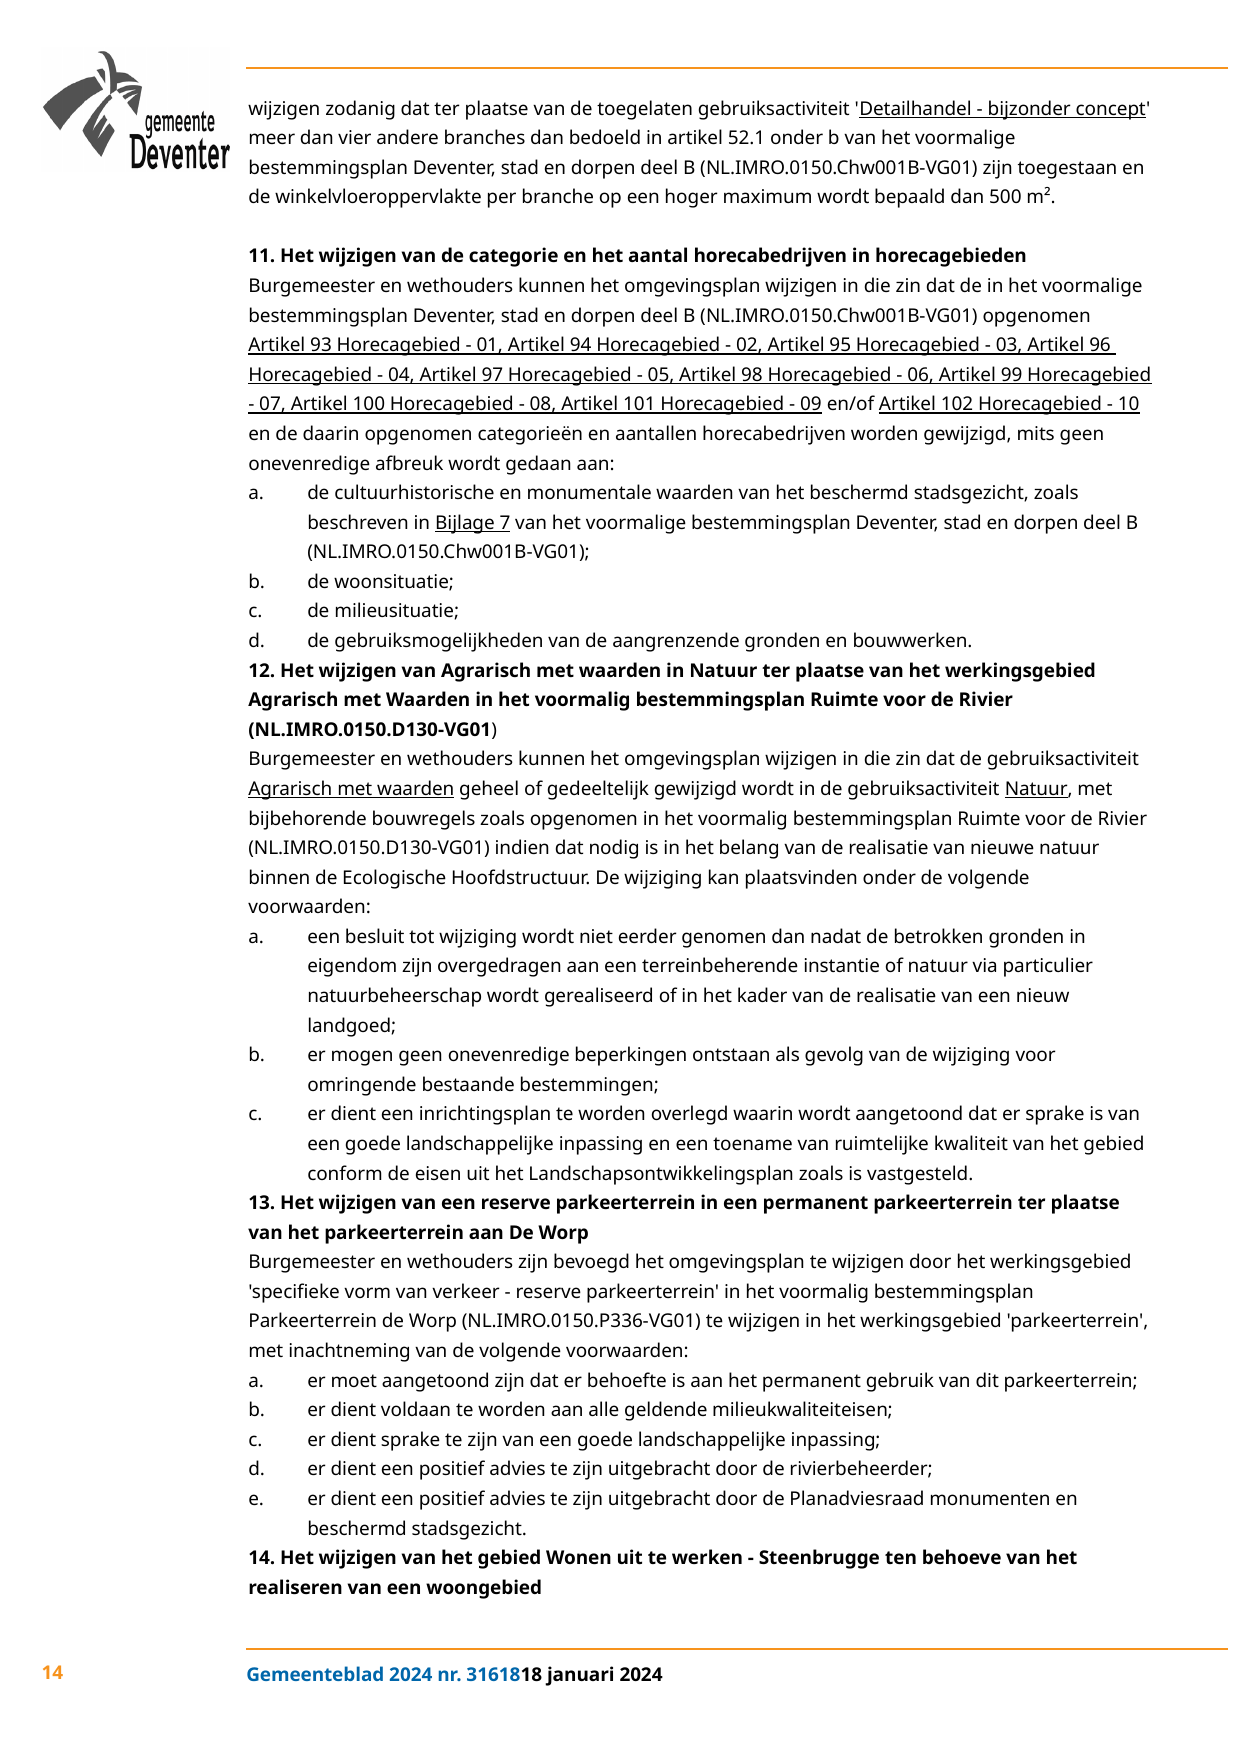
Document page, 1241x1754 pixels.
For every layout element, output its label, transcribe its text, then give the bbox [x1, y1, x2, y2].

text wijzigen zodanig dat ter plaatse van de toegelaten gebruiksactiviteit 'Detailhandel - bijzonder concept' meer dan vier andere branches dan bedoeld in artikel 52.1 onder b van het voormalige bestemmingsplan Deventer, stad en dorpen deel B (NL.IMRO.0150.Chw001B-VG01) zijn toegestaan en de winkelvloeroppervlakte per branche op een hoger maximum wordt bepaald dan 500 m². [248, 95, 1152, 209]
text 13. Het wijzigen van een reserve parkeerterrein in een permanent parkeerterrein ter plaatse van het parkeerterrein aan De Worp [248, 1189, 1152, 1245]
text 14. Het wijzigen van het gebied Wonen uit te werken - Steenbrugge ten behoeve van het realiseren van een woongebied [248, 1544, 1152, 1600]
list er moet aangetoond zijn dat er behoefte is aan het permanent gebruik van dit parkeerterrein; [248, 1367, 1152, 1393]
text - 07, Artikel 100 Horecagebied - 08, Artikel 101 Horecagebied - 09 en/of Artikel 102 Horecagebied - 10 en de daarin opgenomen categorieën en aantallen horecabedrijven worden gewijzigd, mits geen onevenredige afbreuk wordt gedaan aan: [248, 384, 1152, 476]
list de cultuurhistorische en monumentale waarden van het beschermd stadsgezicht, zoals beschreven in Bijlage 7 van het voormalige bestemmingsplan Deventer, stad en dorpen deel B (NL.IMRO.0150.Chw001B-VG01); [248, 479, 1152, 564]
text Burgemeester en wethouders zijn bevoegd het omgevingsplan te wijzigen door het werkingsgebied 'specifieke vorm van verkeer - reserve parkeerterrein' in het voormalig bestemmingsplan Parkeerterrein de Worp (NL.IMRO.0150.P336-VG01) te wijzigen in het werkingsgebied 'parkeerterrein', met inachtneming van de volgende voorwaarden: [248, 1248, 1152, 1363]
text Burgemeester en wethouders kunnen het omgevingsplan wijzigen in die zin dat de in het voormalige bestemmingsplan Deventer, stad en dorpen deel B (NL.IMRO.0150.Chw001B-VG01) opgenomen Artikel 93 Horecagebied - 01, Artikel 94 Horecagebied - 02, Artikel 95 Horecagebied - 03, Artikel 96 Horecagebied - 04, Artikel 97 Horecagebied - 05, Artikel 98 Horecagebied - 06, Artikel 99 Horecagebied [248, 272, 1152, 383]
list een besluit tot wijziging wordt niet eerder genomen dan nadat de betrokken gronden in eigendom zijn overgedragen aan een terreinbeherende instantie of natuur via particulier natuurbeheerschap wordt gerealiseerd of in het kader van de realisatie van een nieuw landgoed; [248, 923, 1152, 1038]
list de gebruiksmogelijkheden van de aangrenzende gronden en bouwwerken. [248, 627, 1152, 653]
list er dient een inrichtingsplan te worden overlegd waarin wordt aangetoond dat er sprake is van een goede landschappelijke inpassing en een toename van ruimtelijke kwaliteit van het gebied conform de eisen uit het Landschapsontwikkelingsplan zoals is vastgesteld. [248, 1101, 1152, 1186]
text Burgemeester en wethouders kunnen het omgevingsplan wijzigen in die zin dat de gebruiksactiviteit Agrarisch met waarden geheel of gedeeltelijk gewijzigd wordt in de gebruiksactiviteit Natuur, met bijbehorende bouwregels zoals opgenomen in het voormalig bestemmingsplan Ruimte voor de Rivier (NL.IMRO.0150.D130-VG01) indien dat nodig is in het belang van de realisatie van nieuwe natuur binnen de Ecologische Hoofdstructuur. De wijziging kan plaatsvinden onder de volgende voorwaarden: [248, 746, 1152, 919]
list er mogen geen onevenredige beperkingen ontstaan als gevolg van de wijziging voor omringende bestaande bestemmingen; [248, 1041, 1152, 1097]
text 11. Het wijzigen van de categorie en het aantal horecabedrijven in horecagebieden [248, 243, 1152, 268]
list er dient een positief advies te zijn uitgebracht door de rivierbeheerder; [248, 1456, 1152, 1481]
list er dient een positief advies te zijn uitgebracht door de Planadviesraad monumenten en beschermd stadsgezicht. [248, 1485, 1152, 1541]
list er dient voldaan te worden aan alle geldende milieukwaliteiteisen; [248, 1396, 1152, 1422]
list de milieusituatie; [248, 598, 1152, 623]
list de woonsituatie; [248, 568, 1152, 594]
text 12. Het wijzigen van Agrarisch met waarden in Natuur ter plaatse van het werkingsgebied Agrarisch met Waarden in het voormalig bestemmingsplan Ruimte voor de Rivier (NL.IMRO.0150.D130-VG01) [248, 657, 1152, 742]
list er dient sprake te zijn van een goede landschappelijke inpassing; [248, 1426, 1152, 1452]
picture [41, 47, 231, 172]
